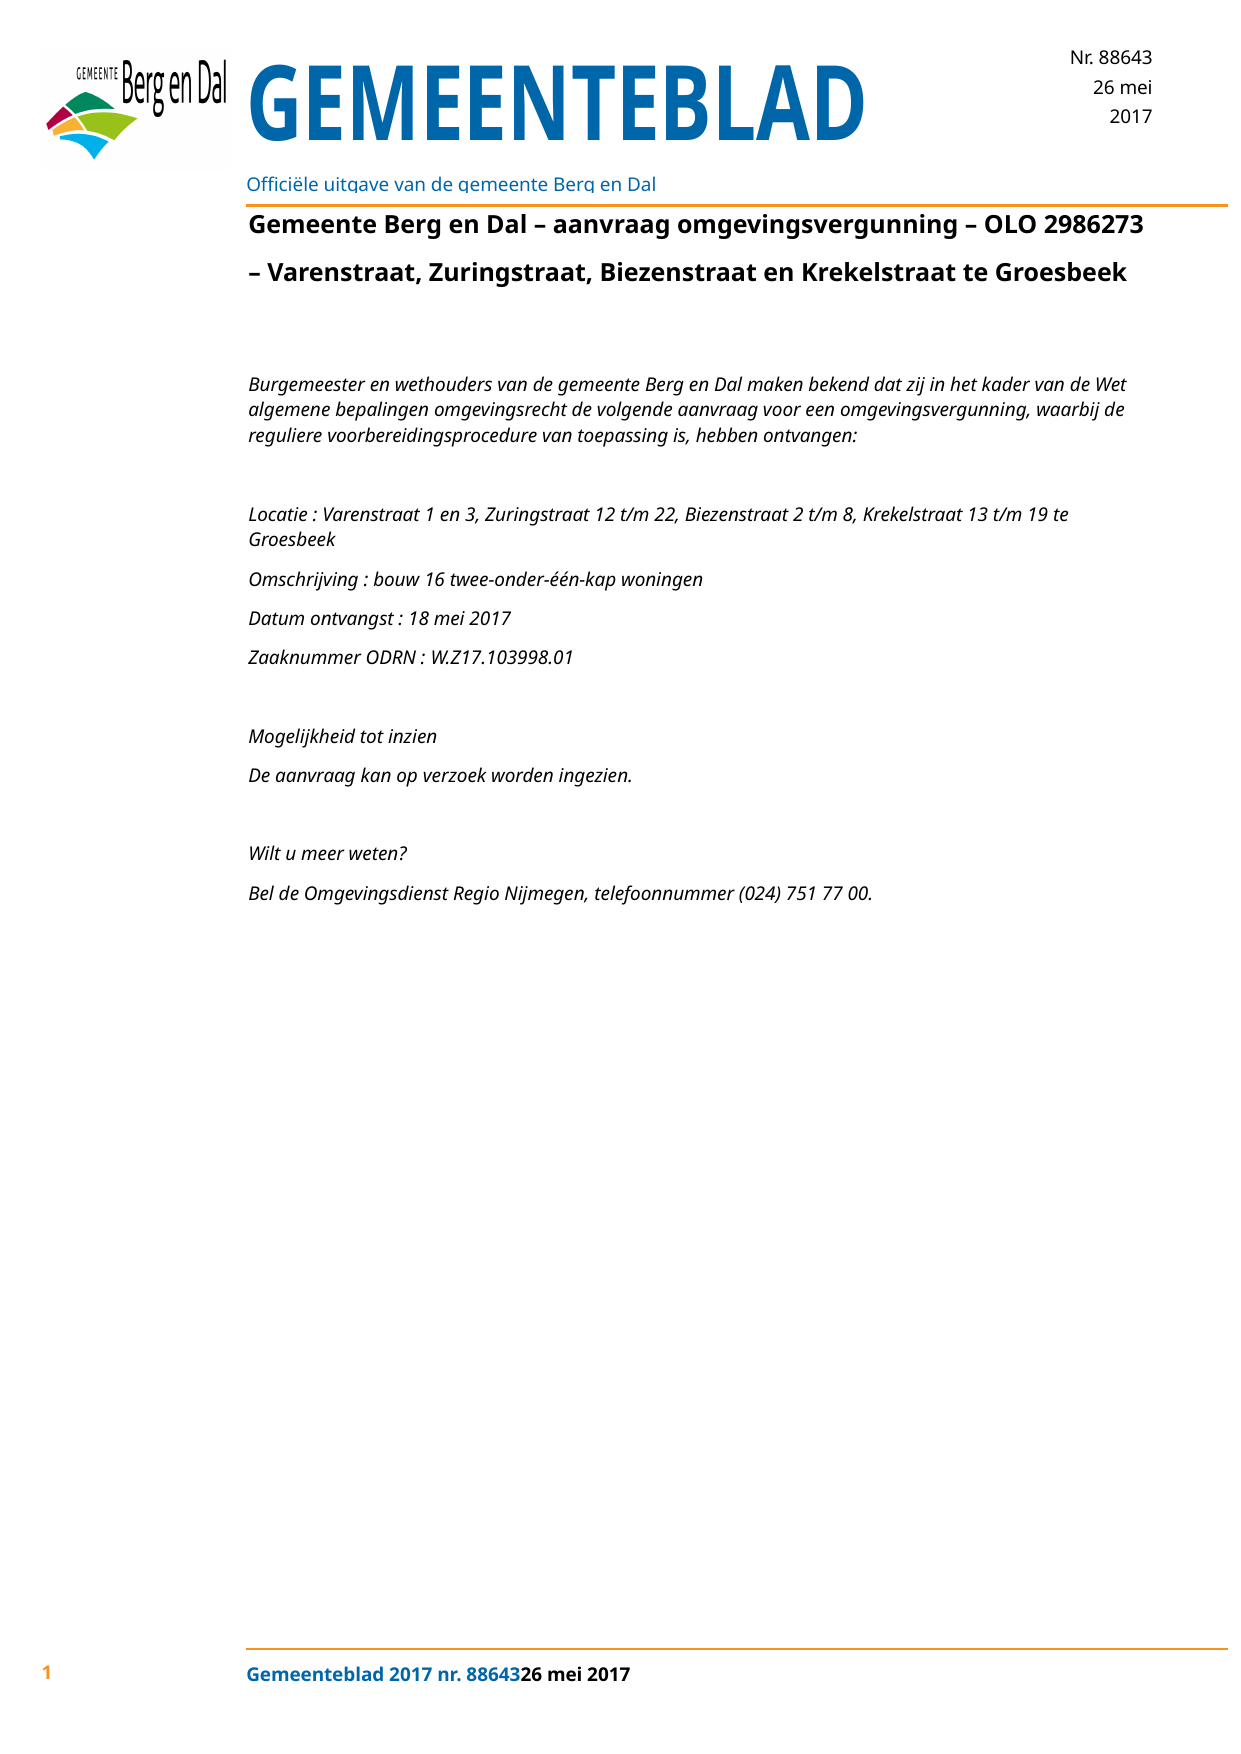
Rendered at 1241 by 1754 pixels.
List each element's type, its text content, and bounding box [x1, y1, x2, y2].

text Burgemeester en wethouders van de gemeente Berg en Dal maken bekend dat zij in het kader van de Wet algemene bepalingen omgevingsrecht de volgende aanvraag voor een omgevingsvergunning, waarbij de reguliere voorbereidingsprocedure van toepassing is, hebben ontvangen: [248, 371, 1152, 448]
text Mogelijkheid tot inzien [248, 723, 1152, 748]
picture [41, 47, 231, 172]
text Omschrijving : bouw 16 twee-onder-één-kap woningen [248, 566, 1152, 591]
text Bel de Omgevingsdienst Regio Nijmegen, telefoonnummer (024) 751 77 00. [248, 880, 1152, 906]
text Wilt u meer weten? [248, 841, 1152, 866]
text Zaaknummer ODRN : W.Z17.103998.01 [248, 644, 1152, 670]
text Datum ontvangst : 18 mei 2017 [248, 605, 1152, 631]
text De aanvraag kan op verzoek worden ingezien. [248, 762, 1152, 788]
text Locatie : Varenstraat 1 en 3, Zuringstraat 12 t/m 22, Biezenstraat 2 t/m 8, Krekelstraat 13 t/m 19 te Groesbeek [248, 501, 1152, 552]
text Gemeente Berg en Dal – aanvraag omgevingsvergunning – OLO 2986273 – Varenstraat, Zuringstraat, Biezenstraat en Krekelstraat te Groesbeek [248, 207, 1152, 288]
